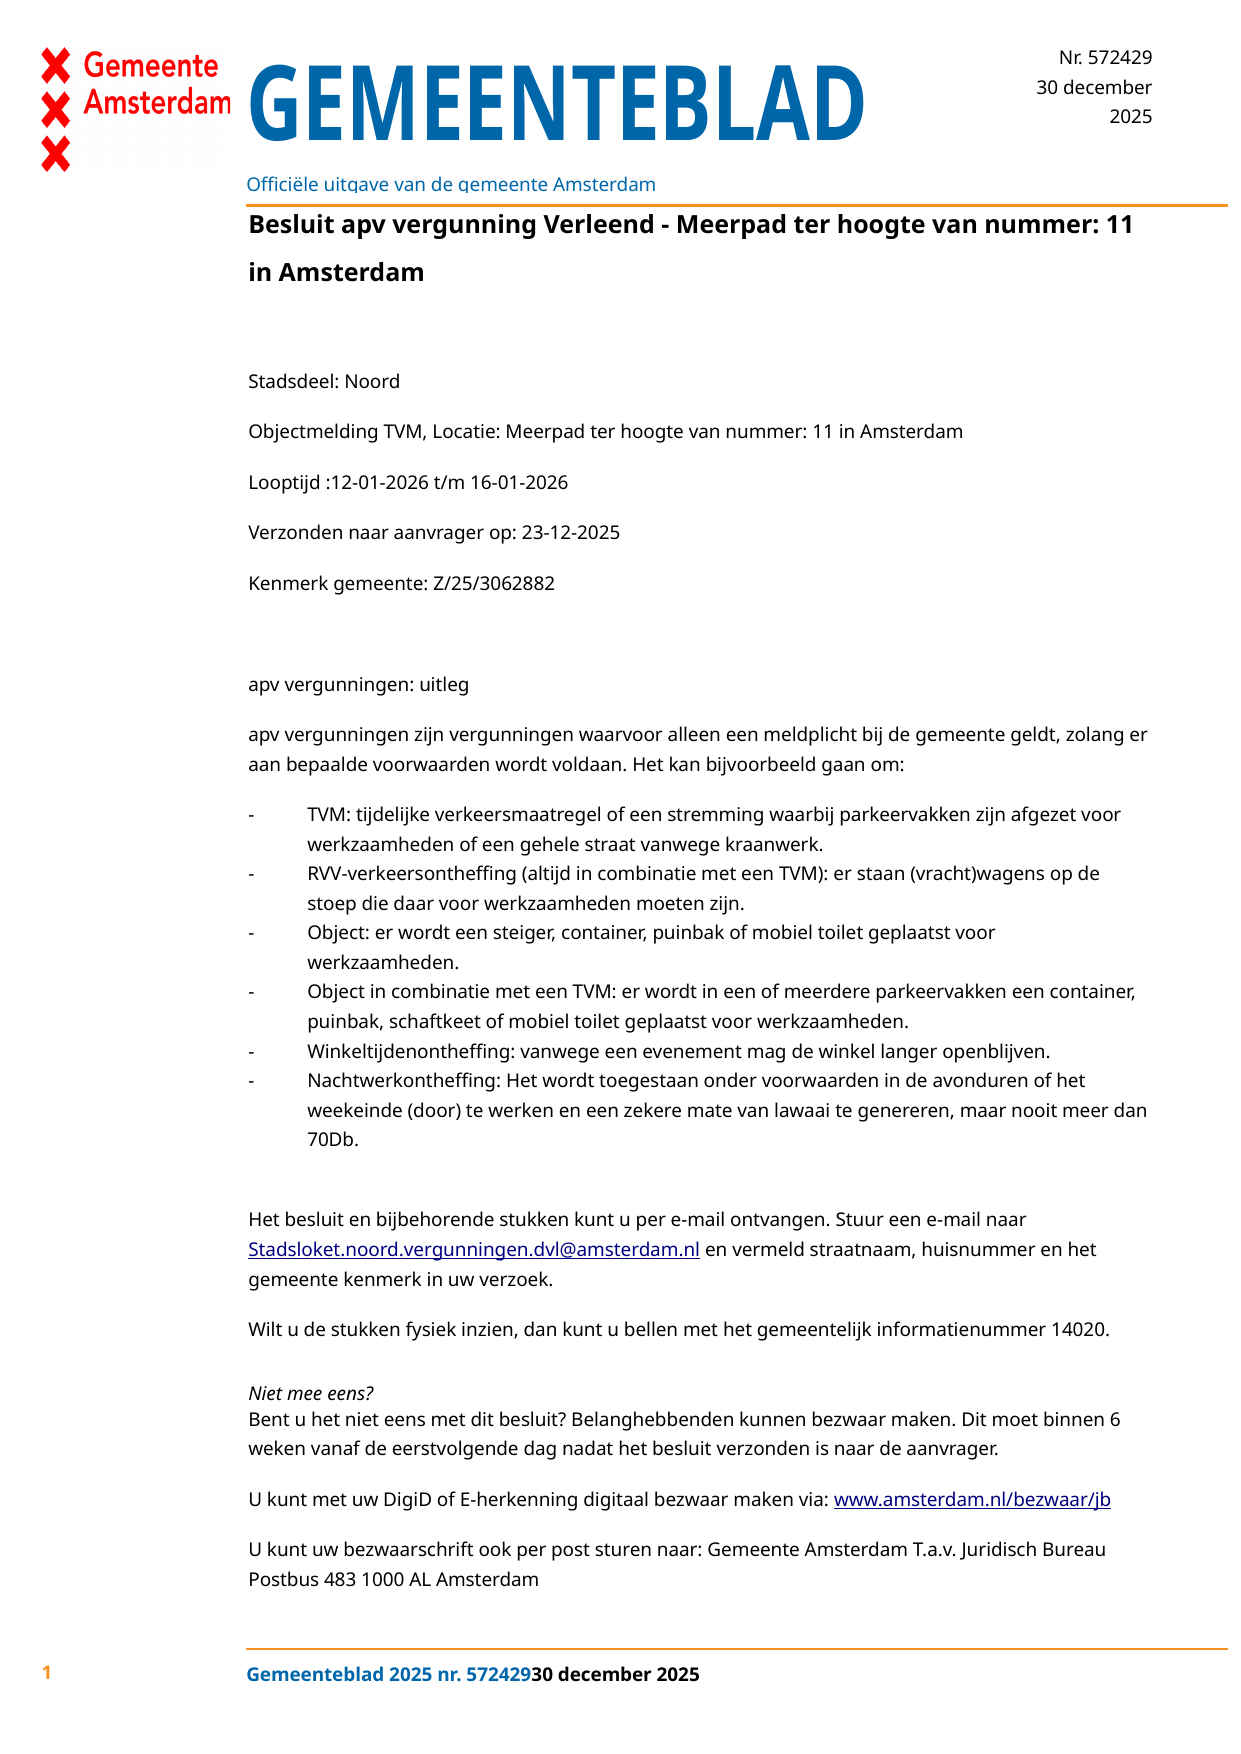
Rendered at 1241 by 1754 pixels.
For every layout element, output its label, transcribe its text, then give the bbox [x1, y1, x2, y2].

text apv vergunningen zijn vergunningen waarvoor alleen een meldplicht bij de gemeente geldt, zolang er aan bepaalde voorwaarden wordt voldaan. Het kan bijvoorbeeld gaan om: [248, 721, 1152, 777]
text Niet mee eens? [248, 1380, 1152, 1406]
text Bent u het niet eens met dit besluit? Belanghebbenden kunnen bezwaar maken. Dit moet binnen 6 weken vanaf de eerstvolgende dag nadat het besluit verzonden is naar de aanvrager. [248, 1406, 1152, 1461]
list Nachtwerkontheffing: Het wordt toegestaan onder voorwaarden in de avonduren of het weekeinde (door) te werken en een zekere mate van lawaai te genereren, maar nooit meer dan 70Db. [248, 1067, 1152, 1152]
text Wilt u de stukken fysiek inzien, dan kunt u bellen met het gemeentelijk informatienummer 14020. [248, 1316, 1152, 1342]
text Looptijd :12-01-2026 t/m 16-01-2026 [248, 469, 1152, 495]
text Verzonden naar aanvrager op: 23-12-2025 [248, 519, 1152, 545]
list TVM: tijdelijke verkeersmaatregel of een stremming waarbij parkeervakken zijn afgezet voor werkzaamheden of een gehele straat vanwege kraanwerk. [248, 801, 1152, 857]
text Besluit apv vergunning Verleend - Meerpad ter hoogte van nummer: 11 in Amsterdam [248, 207, 1152, 288]
text Kenmerk gemeente: Z/25/3062882 [248, 570, 1152, 596]
text U kunt uw bezwaarschrift ook per post sturen naar: Gemeente Amsterdam T.a.v. Juridisch Bureau Postbus 483 1000 AL Amsterdam [248, 1536, 1152, 1592]
list Object: er wordt een steiger, container, puinbak of mobiel toilet geplaatst voor werkzaamheden. [248, 919, 1152, 975]
list Winkeltijdenontheffing: vanwege een evenement mag de winkel langer openblijven. [248, 1038, 1152, 1064]
list Object in combinatie met een TVM: er wordt in een of meerdere parkeervakken een container, puinbak, schaftkeet of mobiel toilet geplaatst voor werkzaamheden. [248, 979, 1152, 1034]
text U kunt met uw DigiD of E-herkenning digitaal bezwaar maken via: www.amsterdam.nl/bezwaar/jb [248, 1486, 1152, 1512]
picture [41, 47, 231, 172]
text Het besluit en bijbehorende stukken kunt u per e-mail ontvangen. Stuur een e-mail naar Stadsloket.noord.vergunningen.dvl@amsterdam.nl en vermeld straatnaam, huisnummer en het gemeente kenmerk in uw verzoek. [248, 1207, 1152, 1292]
list RVV-verkeersontheffing (altijd in combinatie met een TVM): er staan (vracht)wagens op de stoep die daar voor werkzaamheden moeten zijn. [248, 860, 1152, 916]
text apv vergunningen: uitleg [248, 671, 1152, 697]
text Stadsdeel: Noord [248, 368, 1152, 394]
text Objectmelding TVM, Locatie: Meerpad ter hoogte van nummer: 11 in Amsterdam [248, 419, 1152, 444]
